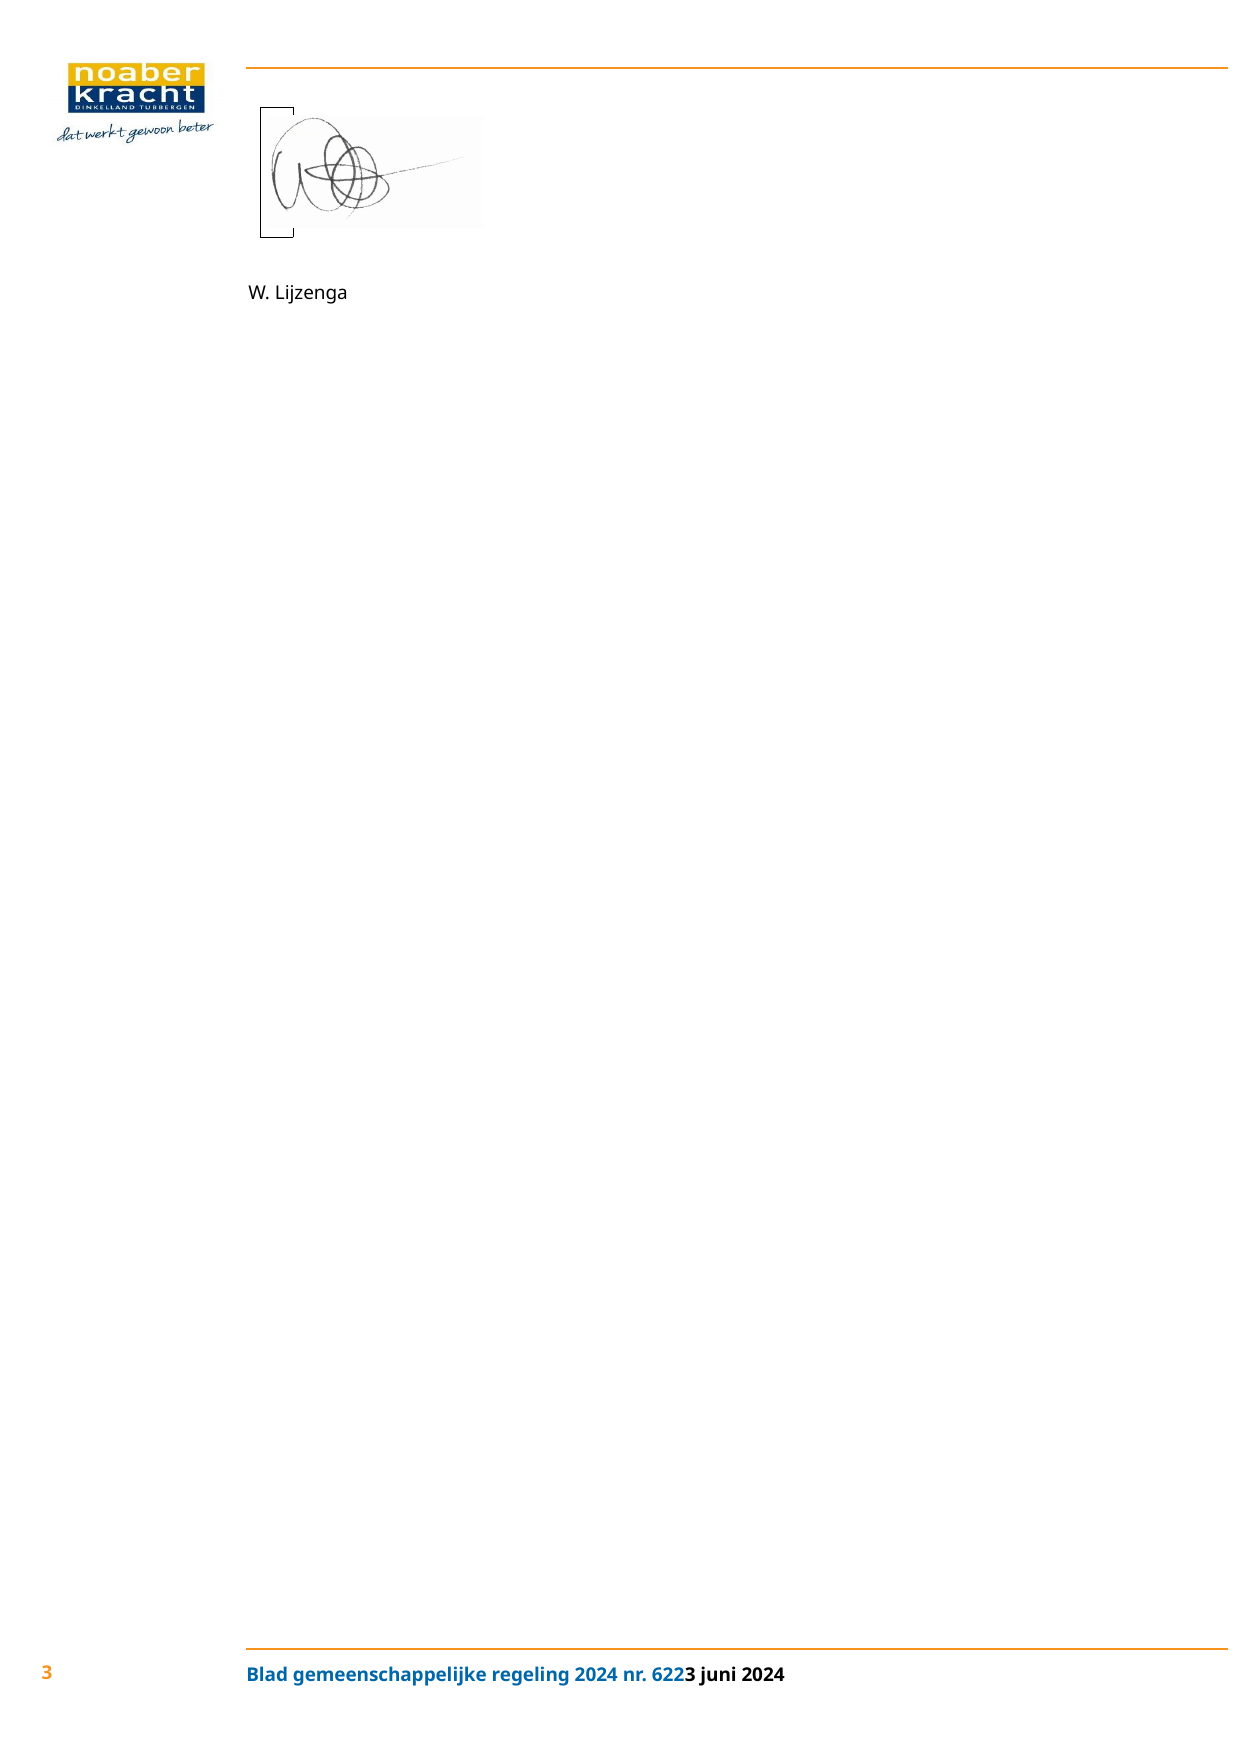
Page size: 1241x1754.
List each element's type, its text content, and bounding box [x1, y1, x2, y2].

picture [268, 115, 483, 228]
text W. Lijzenga [248, 279, 1152, 305]
picture [41, 47, 231, 172]
